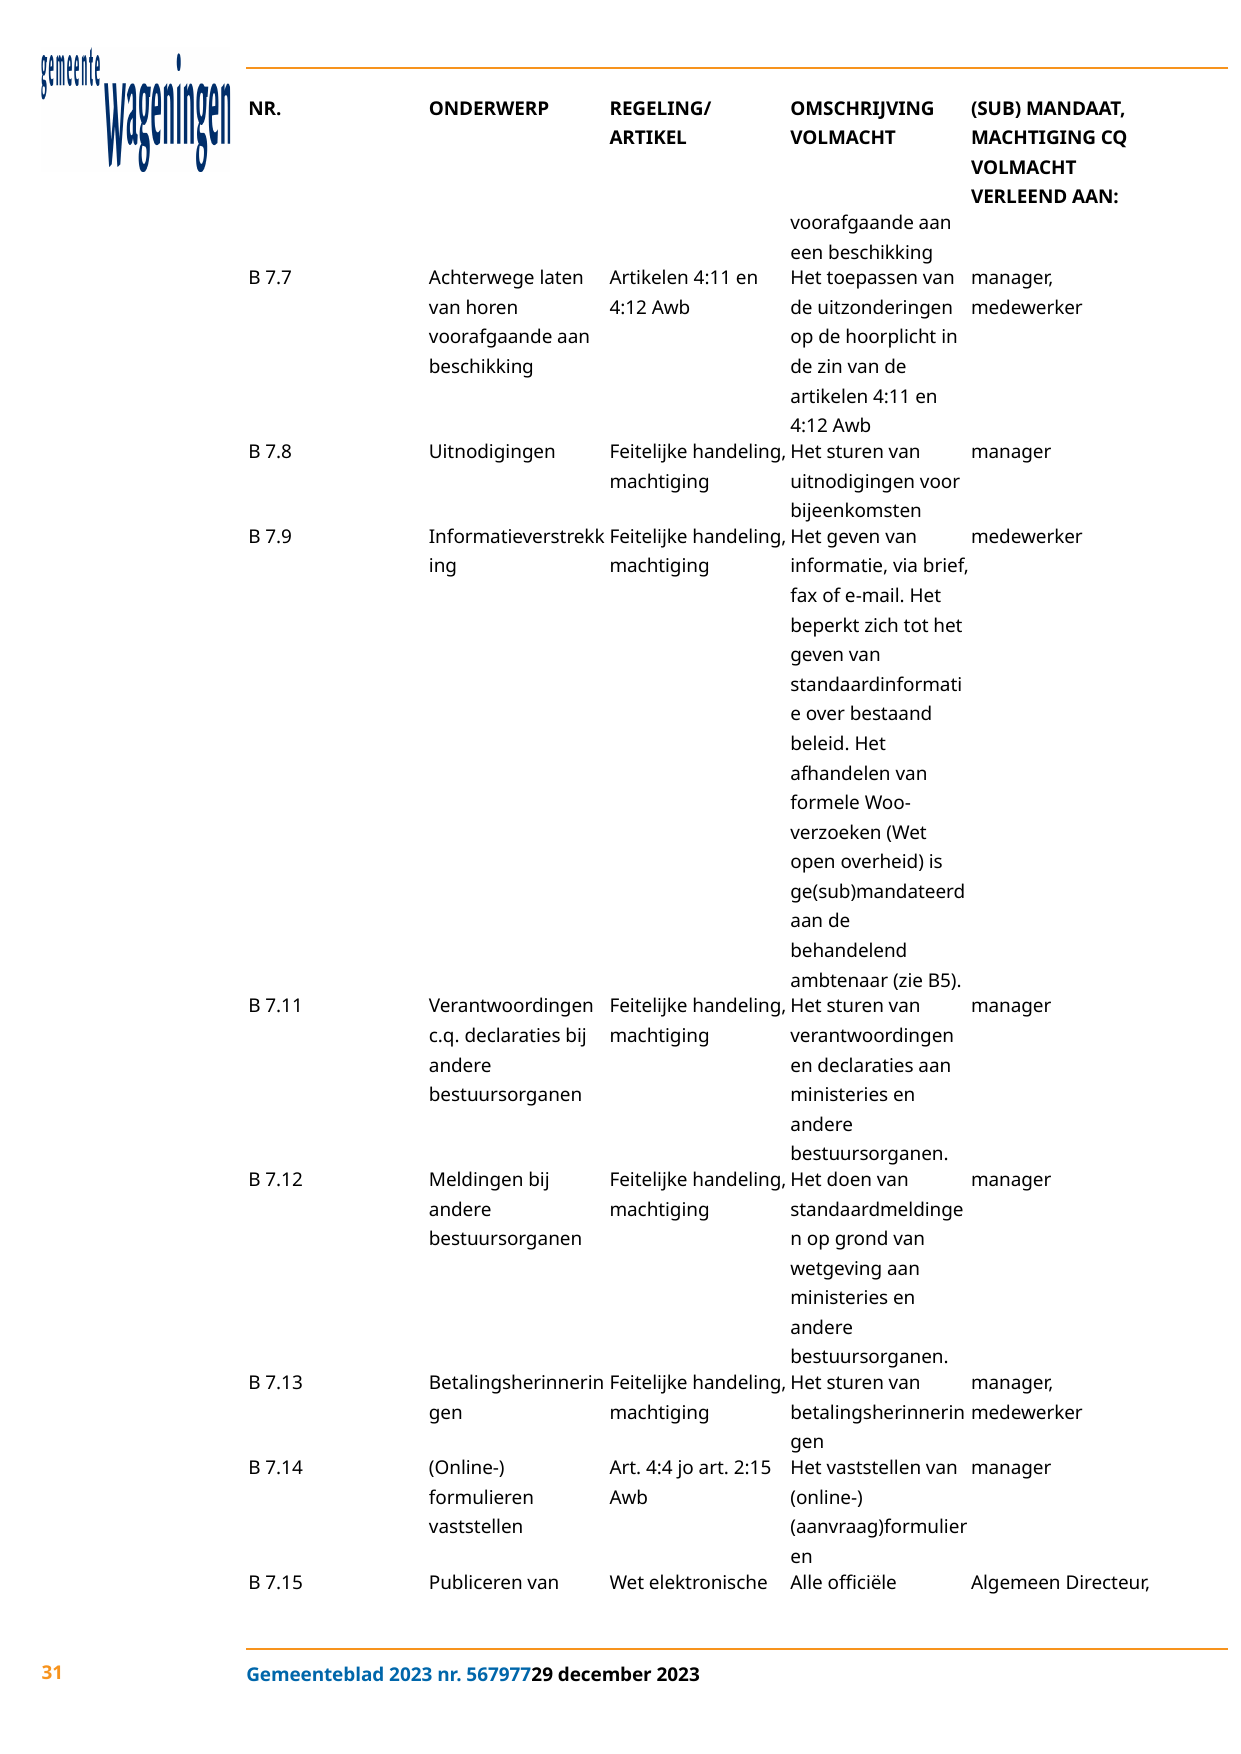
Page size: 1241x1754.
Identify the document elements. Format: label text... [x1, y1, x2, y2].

table_header ONDERWERP [429, 95, 609, 209]
table_cell Alle officiële [790, 1569, 971, 1594]
table_cell Het toepassen van de uitzonderingen op de hoorplicht in de zin van de artikelen 4:11 en 4:12 Awb [790, 265, 971, 438]
table_cell B 7.12 [248, 1166, 429, 1369]
table_cell B 7.14 [248, 1454, 429, 1569]
table_cell manager [971, 438, 1152, 523]
table_cell manager, medewerker [971, 1370, 1152, 1454]
table_cell Algemeen Directeur, [971, 1569, 1152, 1594]
table_cell Publiceren van [429, 1569, 609, 1594]
table_header (SUB) MANDAAT, MACHTIGING CQ VOLMACHT VERLEEND AAN: [971, 95, 1152, 209]
table_cell Verantwoordingen c.q. declaraties bij andere bestuursorganen [429, 993, 609, 1166]
table_cell Feitelijke handeling, machtiging [609, 1166, 790, 1369]
table_cell B 7.9 [248, 523, 429, 993]
table_cell [248, 209, 429, 264]
picture [41, 47, 231, 172]
table_cell Het sturen van verantwoordingen en declaraties aan ministeries en andere bestuursorganen. [790, 993, 971, 1166]
table_cell medewerker [971, 523, 1152, 993]
table_cell Achterwege laten van horen voorafgaande aan beschikking [429, 265, 609, 438]
table_cell [429, 209, 609, 264]
table_cell Meldingen bij andere bestuursorganen [429, 1166, 609, 1369]
table_cell Art. 4:4 jo art. 2:15 Awb [609, 1454, 790, 1569]
table_cell [609, 209, 790, 264]
table_cell Betalingsherinneringen [429, 1370, 609, 1454]
table_cell Informatieverstrekking [429, 523, 609, 993]
table_cell Feitelijke handeling, machtiging [609, 523, 790, 993]
table_cell Het sturen van betalingsherinneringen [790, 1370, 971, 1454]
table_cell (Online-) formulieren vaststellen [429, 1454, 609, 1569]
table_cell Feitelijke handeling, machtiging [609, 1370, 790, 1454]
table_cell B 7.8 [248, 438, 429, 523]
table_cell B 7.11 [248, 993, 429, 1166]
table_cell [971, 209, 1152, 264]
table_cell Wet elektronische [609, 1569, 790, 1594]
table_cell B 7.15 [248, 1569, 429, 1594]
table_cell manager [971, 1454, 1152, 1569]
table_cell B 7.7 [248, 265, 429, 438]
table_cell manager [971, 1166, 1152, 1369]
table_cell B 7.13 [248, 1370, 429, 1454]
table_cell Uitnodigingen [429, 438, 609, 523]
table_cell Artikelen 4:11 en 4:12 Awb [609, 265, 790, 438]
table_header NR. [248, 95, 429, 209]
table_cell Het geven van informatie, via brief, fax of e-mail. Het beperkt zich tot het geven van standaardinformatie over bestaand beleid. Het afhandelen van formele Woo-verzoeken (Wet open overheid) is ge(sub)mandateerd aan de behandelend ambtenaar (zie B5). [790, 523, 971, 993]
table_cell voorafgaande aan een beschikking [790, 209, 971, 264]
table_cell manager, medewerker [971, 265, 1152, 438]
table_cell Feitelijke handeling, machtiging [609, 438, 790, 523]
table_cell Het doen van standaardmeldingen op grond van wetgeving aan ministeries en andere bestuursorganen. [790, 1166, 971, 1369]
table_cell Het vaststellen van (online-) (aanvraag)formulieren [790, 1454, 971, 1569]
table_cell manager [971, 993, 1152, 1166]
table_cell Feitelijke handeling, machtiging [609, 993, 790, 1166]
table_cell Het sturen van uitnodigingen voor bijeenkomsten [790, 438, 971, 523]
table_header OMSCHRIJVING VOLMACHT [790, 95, 971, 209]
table_header REGELING/ ARTIKEL [609, 95, 790, 209]
